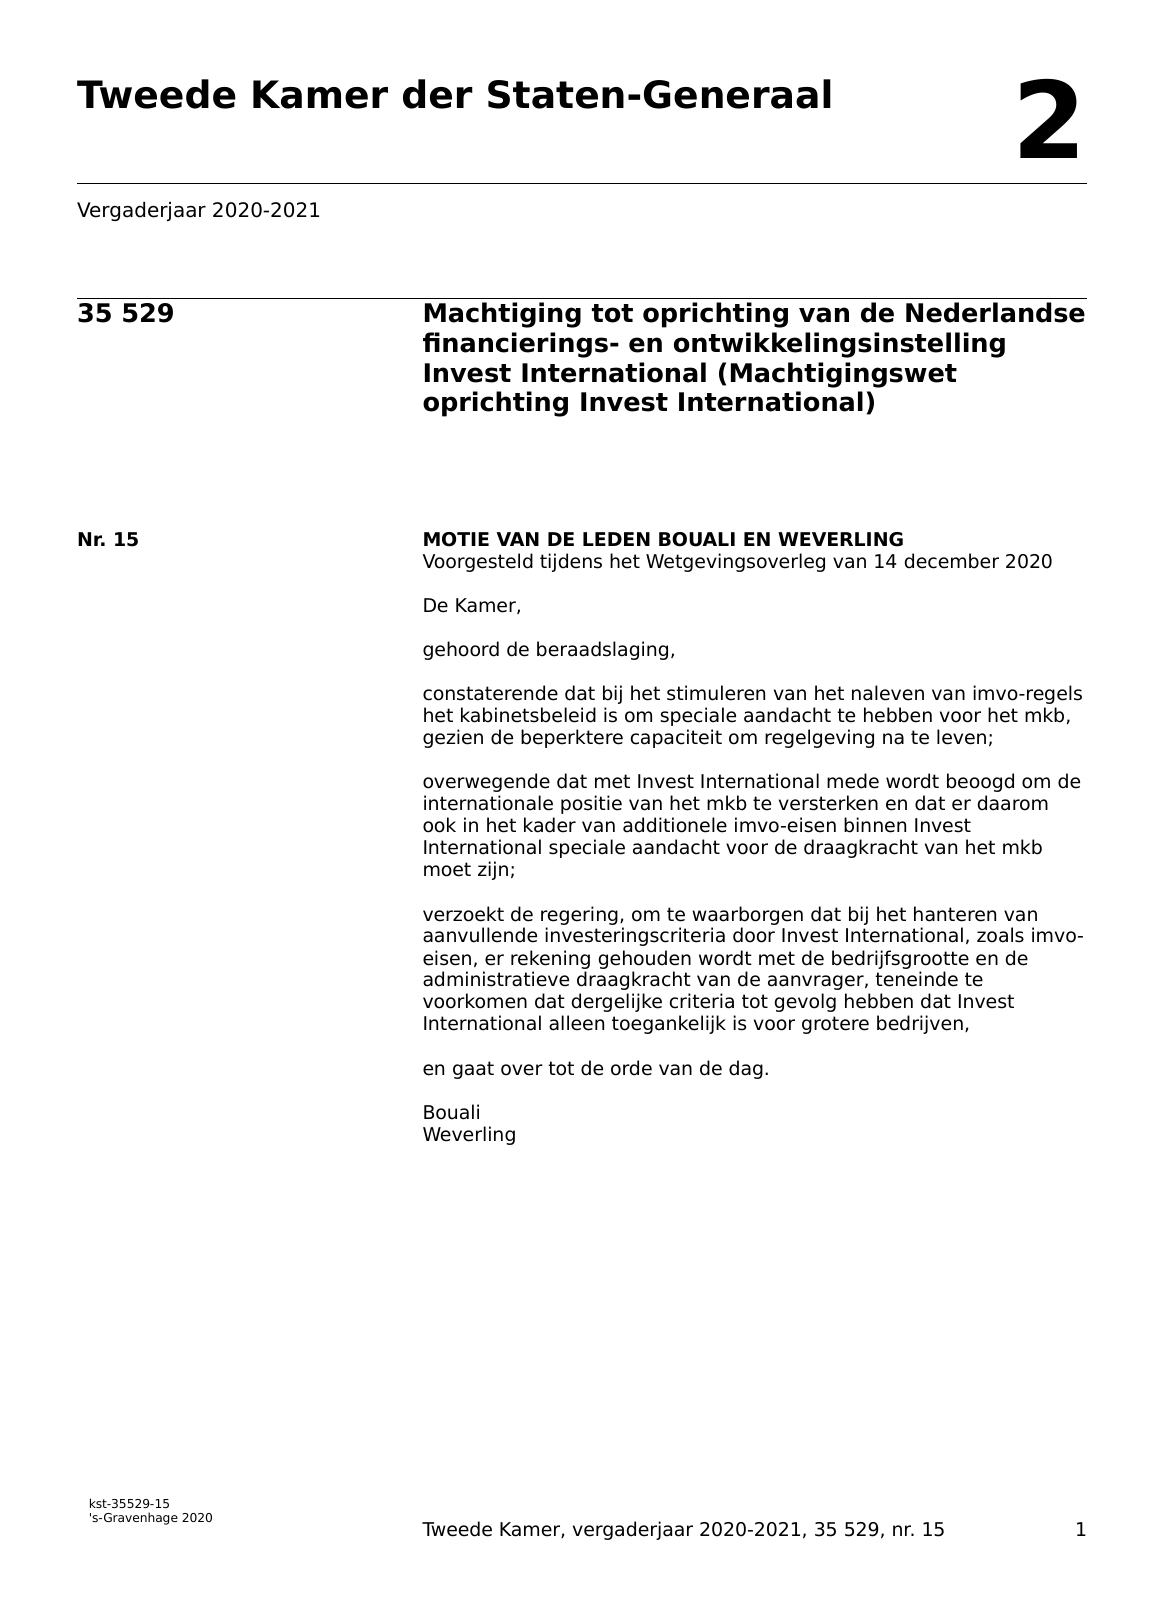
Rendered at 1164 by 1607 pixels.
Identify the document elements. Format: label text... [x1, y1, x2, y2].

text Voorgesteld tijdens het Wetgevingsoverleg van 14 december 2020 [422, 551, 1087, 573]
table_header Tweede Kamer der Staten-Generaal [77, 59, 886, 183]
subtitle Nr. 15 MOTIE VAN DE LEDEN BOUALI EN WEVERLING [77, 529, 1087, 551]
text De Kamer, [422, 595, 1087, 617]
text verzoekt de regering, om te waarborgen dat bij het hanteren van aanvullende investeringscriteria door Invest International, zoals imvo-eisen, er rekening gehouden wordt met de bedrijfsgrootte en de administratieve draagkracht van de aanvrager, teneinde te voorkomen dat dergelijke criteria tot gevolg hebben dat Invest International alleen toegankelijk is voor grotere bedrijven, [422, 903, 1087, 1035]
text Bouali [422, 1102, 1087, 1124]
subtitle 35 529 Machtiging tot oprichting van de Nederlandse financierings- en ontwikkelingsinstelling Invest International (Machtigingswet oprichting Invest International) [77, 299, 1087, 418]
text constaterende dat bij het stimuleren van het naleven van imvo-regels het kabinetsbeleid is om speciale aandacht te hebben voor het mkb, gezien de beperktere capaciteit om regelgeving na te leven; [422, 683, 1087, 749]
table_cell Vergaderjaar 2020-2021 [77, 184, 1087, 298]
table_header 2 [886, 59, 1087, 183]
text en gaat over tot de orde van de dag. [422, 1057, 1087, 1079]
text kst-35529-15 [88, 1497, 323, 1511]
text 's-Gravenhage 2020 [88, 1511, 323, 1525]
text gehoord de beraadslaging, [422, 639, 1087, 661]
text Weverling [422, 1124, 1087, 1146]
text overwegende dat met Invest International mede wordt beoogd om de internationale positie van het mkb te versterken en dat er daarom ook in het kader van additionele imvo-eisen binnen Invest International speciale aandacht voor de draagkracht van het mkb moet zijn; [422, 771, 1087, 881]
